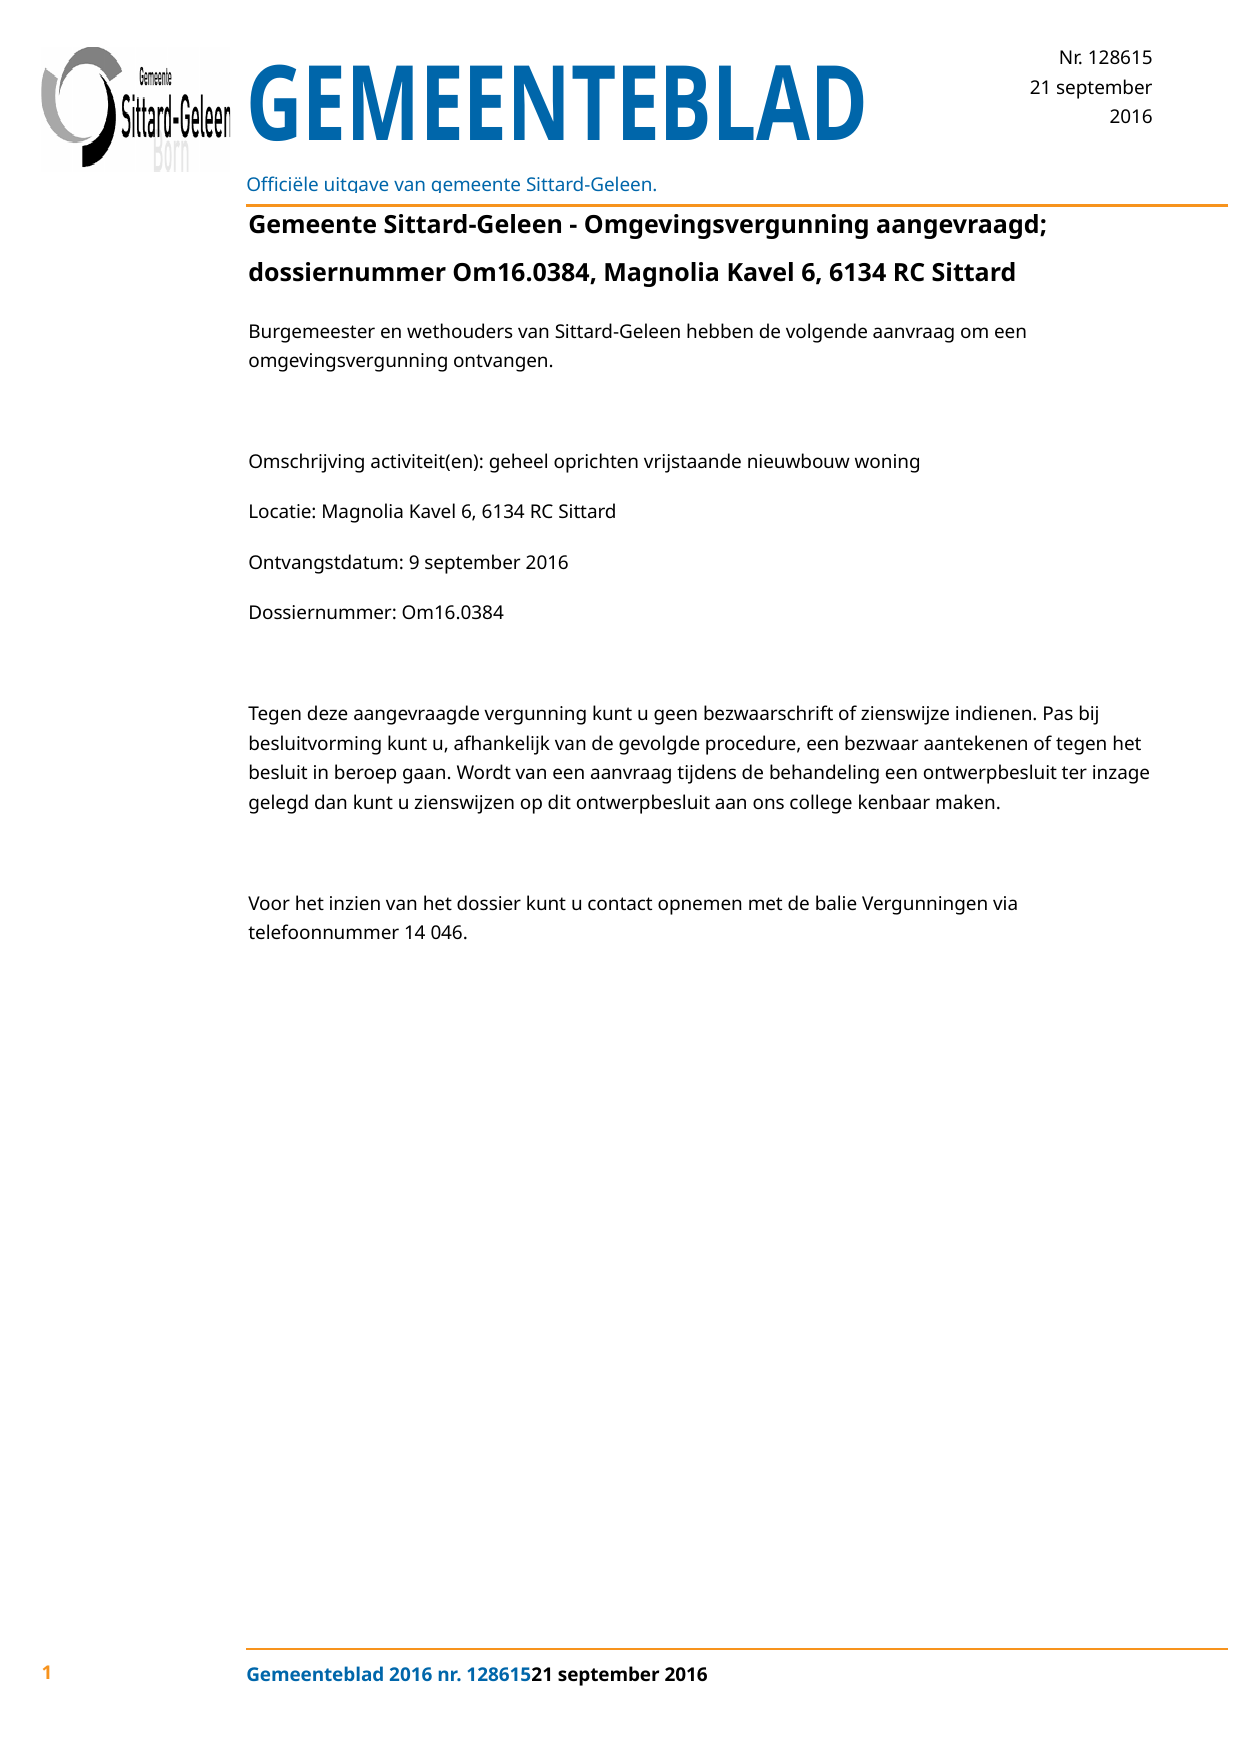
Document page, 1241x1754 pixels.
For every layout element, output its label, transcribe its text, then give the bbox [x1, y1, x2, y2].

text Dossiernummer: Om16.0384 [248, 599, 1152, 625]
text Voor het inzien van het dossier kunt u contact opnemen met de balie Vergunningen via telefoonnummer 14 046. [248, 890, 1152, 945]
text Locatie: Magnolia Kavel 6, 6134 RC Sittard [248, 499, 1152, 524]
text Tegen deze aangevraagde vergunning kunt u geen bezwaarschrift of zienswijze indienen. Pas bij besluitvorming kunt u, afhankelijk van de gevolgde procedure, een bezwaar aantekenen of tegen het besluit in beroep gaan. Wordt van een aanvraag tijdens de behandeling een ontwerpbesluit ter inzage gelegd dan kunt u zienswijzen op dit ontwerpbesluit aan ons college kenbaar maken. [248, 700, 1152, 815]
picture [41, 47, 231, 172]
text Ontvangstdatum: 9 september 2016 [248, 549, 1152, 575]
text Burgemeester en wethouders van Sittard-Geleen hebben de volgende aanvraag om een omgevingsvergunning ontvangen. [248, 318, 1152, 373]
text Gemeente Sittard-Geleen - Omgevingsvergunning aangevraagd; dossiernummer Om16.0384, Magnolia Kavel 6, 6134 RC Sittard [248, 207, 1152, 288]
text Omschrijving activiteit(en): geheel oprichten vrijstaande nieuwbouw woning [248, 448, 1152, 474]
